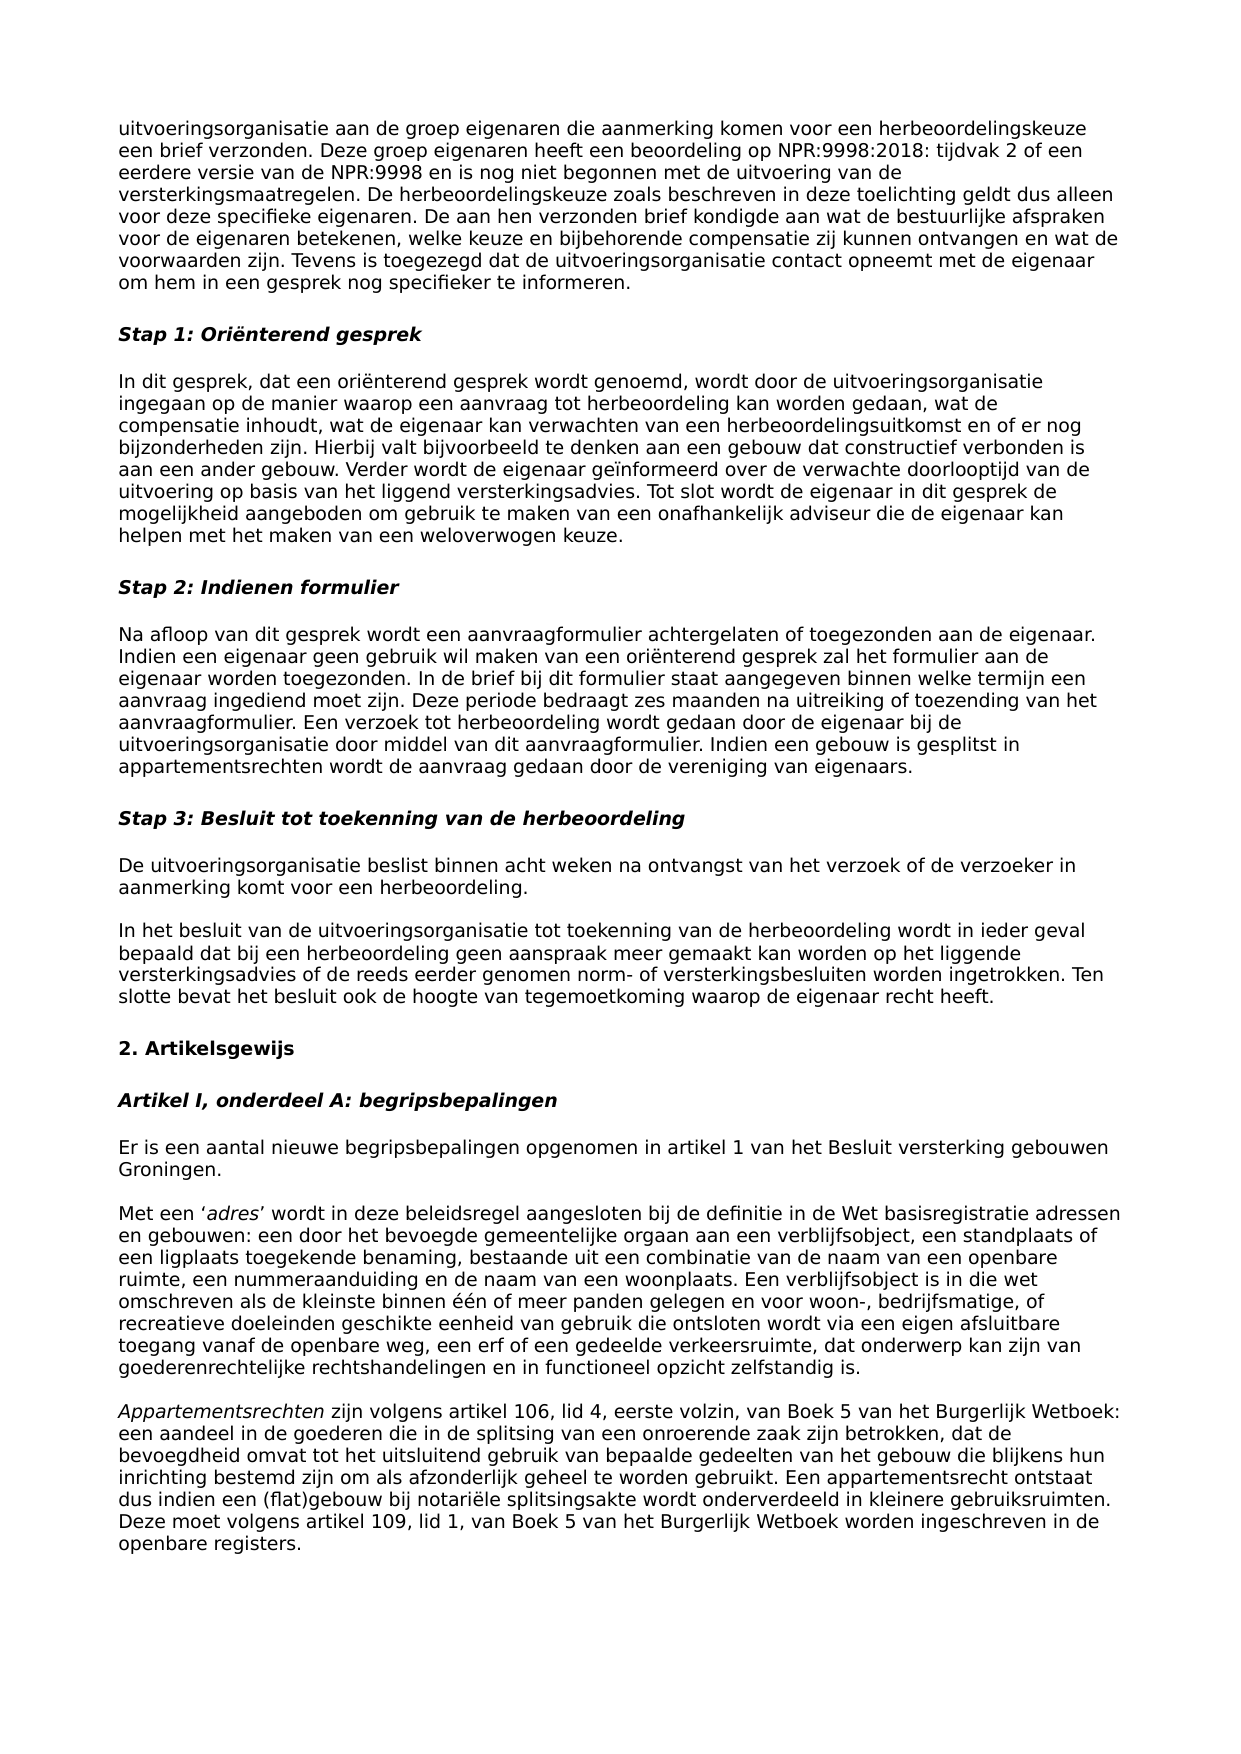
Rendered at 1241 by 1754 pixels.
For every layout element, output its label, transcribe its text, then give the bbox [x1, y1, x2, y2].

text In het besluit van de uitvoeringsorganisatie tot toekenning van de herbeoordeling wordt in ieder geval bepaald dat bij een herbeoordeling geen aanspraak meer gemaakt kan worden op het liggende versterkingsadvies of de reeds eerder genomen norm- of versterkingsbesluiten worden ingetrokken. Ten slotte bevat het besluit ook de hoogte van tegemoetkoming waarop de eigenaar recht heeft. [118, 920, 1122, 1008]
subtitle Stap 3: Besluit tot toekenning van de herbeoordeling [118, 808, 1122, 829]
subtitle Stap 2: Indienen formulier [118, 577, 1122, 599]
text Met een ‘adres’ wordt in deze beleidsregel aangesloten bij de definitie in de Wet basisregistratie adressen en gebouwen: een door het bevoegde gemeentelijke orgaan aan een verblijfsobject, een standplaats of een ligplaats toegekende benaming, bestaande uit een combinatie van de naam van een openbare ruimte, een nummeraanduiding en de naam van een woonplaats. Een verblijfsobject is in die wet omschreven als de kleinste binnen één of meer panden gelegen en voor woon-, bedrijfsmatige, of recreatieve doeleinden geschikte eenheid van gebruik die ontsloten wordt via een eigen afsluitbare toegang vanaf de openbare weg, een erf of een gedeelde verkeersruimte, dat onderwerp kan zijn van goederenrechtelijke rechtshandelingen en in functioneel opzicht zelfstandig is. [118, 1203, 1122, 1379]
subtitle Artikel I, onderdeel A: begripsbepalingen [118, 1090, 1122, 1112]
text In dit gesprek, dat een oriënterend gesprek wordt genoemd, wordt door de uitvoeringsorganisatie ingegaan op de manier waarop een aanvraag tot herbeoordeling kan worden gedaan, wat de compensatie inhoudt, wat de eigenaar kan verwachten van een herbeoordelingsuitkomst en of er nog bijzonderheden zijn. Hierbij valt bijvoorbeeld te denken aan een gebouw dat constructief verbonden is aan een ander gebouw. Verder wordt de eigenaar geïnformeerd over de verwachte doorlooptijd van de uitvoering op basis van het liggend versterkingsadvies. Tot slot wordt de eigenaar in dit gesprek de mogelijkheid aangeboden om gebruik te maken van een onafhankelijk adviseur die de eigenaar kan helpen met het maken van een weloverwogen keuze. [118, 371, 1122, 547]
text Na afloop van dit gesprek wordt een aanvraagformulier achtergelaten of toegezonden aan de eigenaar. Indien een eigenaar geen gebruik wil maken van een oriënterend gesprek zal het formulier aan de eigenaar worden toegezonden. In de brief bij dit formulier staat aangegeven binnen welke termijn een aanvraag ingediend moet zijn. Deze periode bedraagt zes maanden na uitreiking of toezending van het aanvraagformulier. Een verzoek tot herbeoordeling wordt gedaan door de eigenaar bij de uitvoeringsorganisatie door middel van dit aanvraagformulier. Indien een gebouw is gesplitst in appartementsrechten wordt de aanvraag gedaan door de vereniging van eigenaars. [118, 624, 1122, 778]
text uitvoeringsorganisatie aan de groep eigenaren die aanmerking komen voor een herbeoordelingskeuze een brief verzonden. Deze groep eigenaren heeft een beoordeling op NPR:9998:2018: tijdvak 2 of een eerdere versie van de NPR:9998 en is nog niet begonnen met de uitvoering van de versterkingsmaatregelen. De herbeoordelingskeuze zoals beschreven in deze toelichting geldt dus alleen voor deze specifieke eigenaren. De aan hen verzonden brief kondigde aan wat de bestuurlijke afspraken voor de eigenaren betekenen, welke keuze en bijbehorende compensatie zij kunnen ontvangen en wat de voorwaarden zijn. Tevens is toegezegd dat de uitvoeringsorganisatie contact opneemt met de eigenaar om hem in een gesprek nog specifieker te informeren. [118, 118, 1122, 294]
text Appartementsrechten zijn volgens artikel 106, lid 4, eerste volzin, van Boek 5 van het Burgerlijk Wetboek: een aandeel in de goederen die in de splitsing van een onroerende zaak zijn betrokken, dat de bevoegdheid omvat tot het uitsluitend gebruik van bepaalde gedeelten van het gebouw die blijkens hun inrichting bestemd zijn om als afzonderlijk geheel te worden gebruikt. Een appartementsrecht ontstaat dus indien een (flat)gebouw bij notariële splitsingsakte wordt onderverdeeld in kleinere gebruiksruimten. Deze moet volgens artikel 109, lid 1, van Boek 5 van het Burgerlijk Wetboek worden ingeschreven in de openbare registers. [118, 1401, 1122, 1555]
subtitle Stap 1: Oriënterend gesprek [118, 324, 1122, 346]
subtitle 2. Artikelsgewijs [118, 1038, 1122, 1060]
text De uitvoeringsorganisatie beslist binnen acht weken na ontvangst van het verzoek of de verzoeker in aanmerking komt voor een herbeoordeling. [118, 854, 1122, 898]
text Er is een aantal nieuwe begripsbepalingen opgenomen in artikel 1 van het Besluit versterking gebouwen Groningen. [118, 1137, 1122, 1181]
